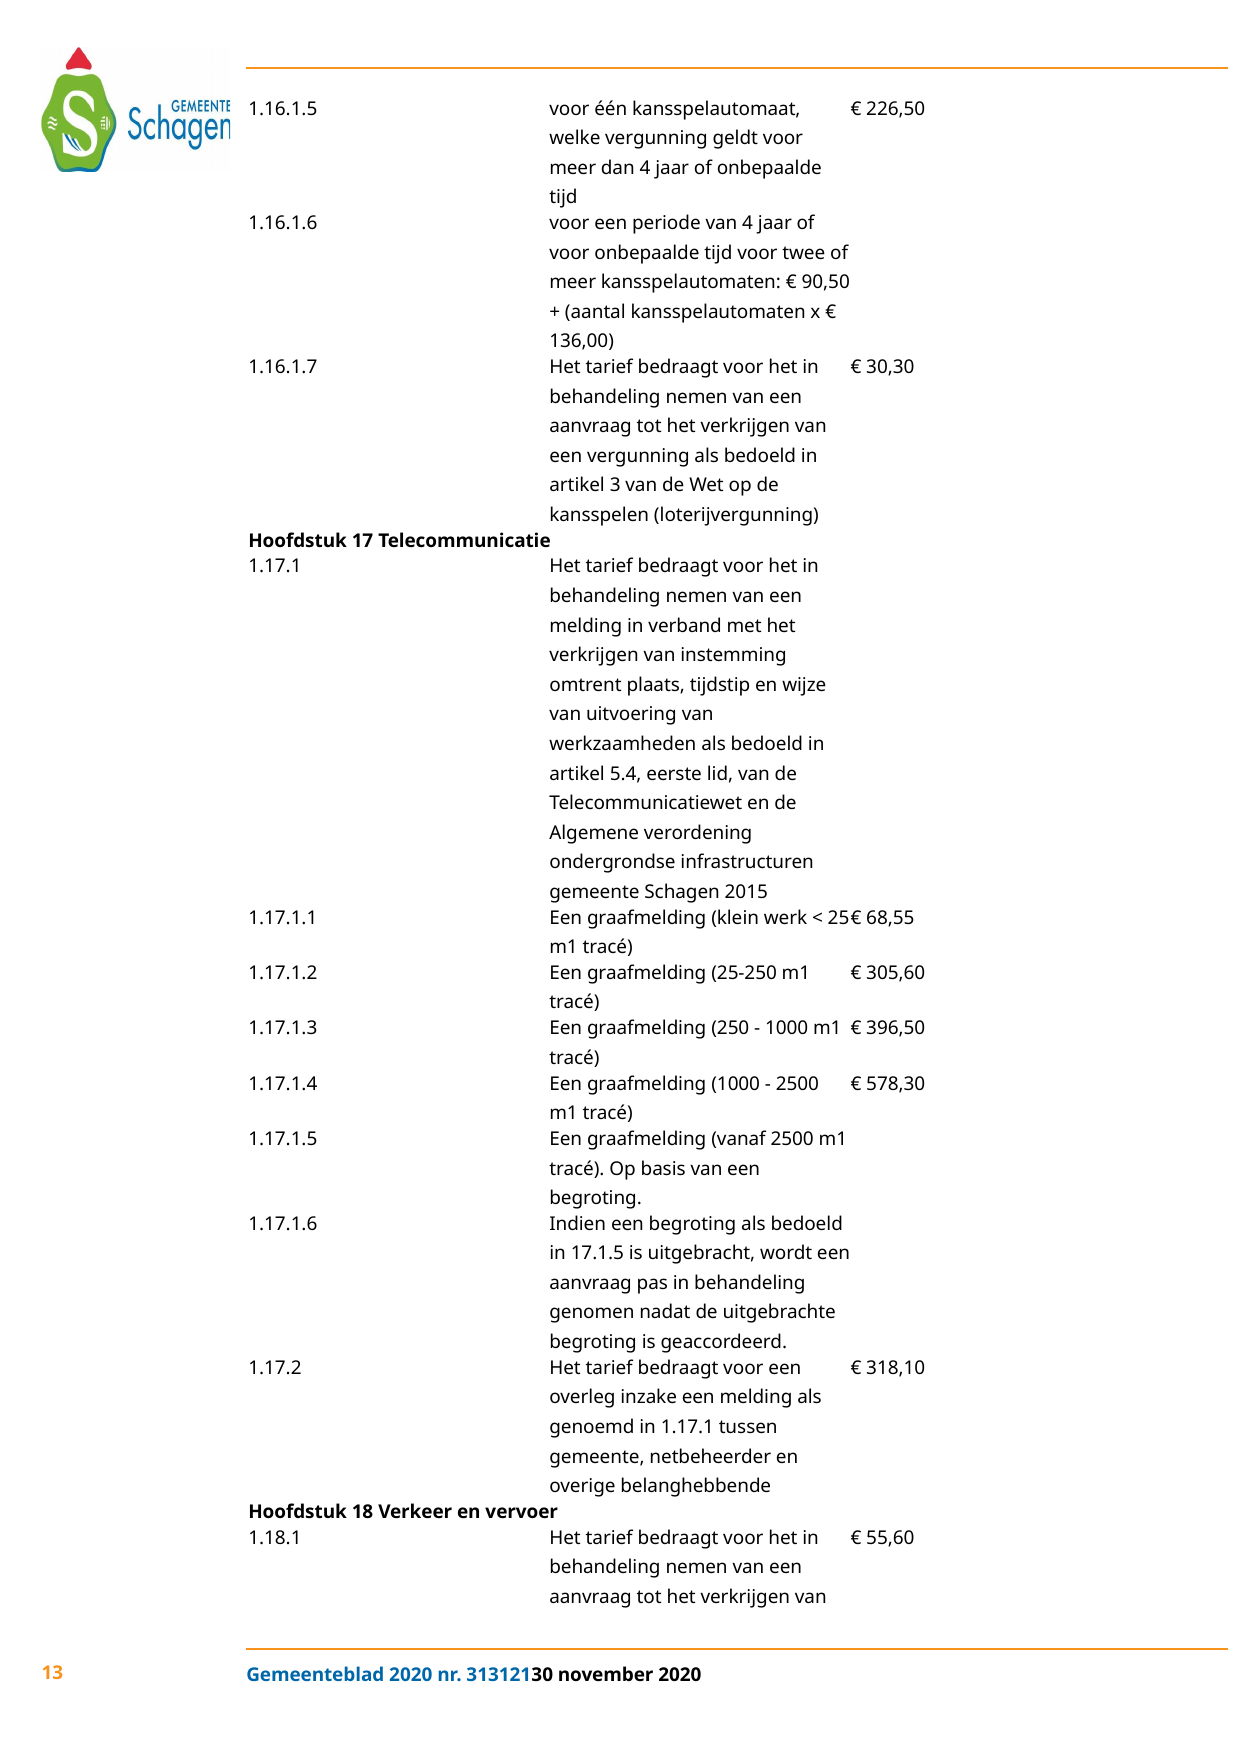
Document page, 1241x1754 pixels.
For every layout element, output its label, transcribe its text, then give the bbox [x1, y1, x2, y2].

table_cell [850, 1210, 1152, 1354]
table_cell Het tarief bedraagt voor het in behandeling nemen van een melding in verband met het verkrijgen van instemming omtrent plaats, tijdstip en wijze van uitvoering van werkzaamheden als bedoeld in artikel 5.4, eerste lid, van de Telecommunicatiewet en de Algemene verordening ondergrondse infrastructuren gemeente Schagen 2015 [549, 553, 850, 904]
table_cell [850, 1125, 1152, 1210]
table_cell [850, 553, 1152, 904]
table_cell 1.17.1.1 [248, 904, 549, 959]
table_cell Een graafmelding (25-250 m1 tracé) [549, 959, 850, 1014]
table_cell € 396,50 [850, 1015, 1152, 1070]
table_cell 1.17.2 [248, 1354, 549, 1498]
picture [41, 47, 231, 172]
table_cell Een graafmelding (250 - 1000 m1 tracé) [549, 1015, 850, 1070]
table_cell 1.17.1.3 [248, 1015, 549, 1070]
table_cell Het tarief bedraagt voor het in behandeling nemen van een aanvraag tot het verkrijgen van [549, 1524, 850, 1609]
table_cell 1.16.1.7 [248, 353, 549, 527]
table_cell € 305,60 [850, 959, 1152, 1014]
table_cell € 55,60 [850, 1524, 1152, 1609]
table_cell Een graafmelding (1000 - 2500 m1 tracé) [549, 1070, 850, 1125]
table_cell voor een periode van 4 jaar of voor onbepaalde tijd voor twee of meer kansspelautomaten: € 90,50 + (aantal kansspelautomaten x € 136,00) [549, 209, 850, 353]
table_cell 1.16.1.6 [248, 209, 549, 353]
table_cell 1.17.1.6 [248, 1210, 549, 1354]
table_cell Het tarief bedraagt voor het in behandeling nemen van een aanvraag tot het verkrijgen van een vergunning als bedoeld in artikel 3 van de Wet op de kansspelen (loterijvergunning) [549, 353, 850, 527]
table_cell 1.16.1.5 [248, 95, 549, 209]
table_cell 1.17.1.2 [248, 959, 549, 1014]
table_cell [850, 209, 1152, 353]
table_cell Hoofdstuk 18 Verkeer en vervoer [248, 1498, 1152, 1524]
table_cell € 578,30 [850, 1070, 1152, 1125]
table_cell Een graafmelding (klein werk < 25 m1 tracé) [549, 904, 850, 959]
table_cell € 30,30 [850, 353, 1152, 527]
table_cell Het tarief bedraagt voor een overleg inzake een melding als genoemd in 1.17.1 tussen gemeente, netbeheerder en overige belanghebbende [549, 1354, 850, 1498]
table_cell € 226,50 [850, 95, 1152, 209]
table_cell Indien een begroting als bedoeld in 17.1.5 is uitgebracht, wordt een aanvraag pas in behandeling genomen nadat de uitgebrachte begroting is geaccordeerd. [549, 1210, 850, 1354]
table_cell 1.17.1.5 [248, 1125, 549, 1210]
table_cell 1.17.1 [248, 553, 549, 904]
table_cell € 68,55 [850, 904, 1152, 959]
table_cell voor één kansspelautomaat, welke vergunning geldt voor meer dan 4 jaar of onbepaalde tijd [549, 95, 850, 209]
table_cell € 318,10 [850, 1354, 1152, 1498]
table_cell Hoofdstuk 17 Telecommunicatie [248, 527, 1152, 553]
table_cell 1.17.1.4 [248, 1070, 549, 1125]
table_cell 1.18.1 [248, 1524, 549, 1609]
table_cell Een graafmelding (vanaf 2500 m1 tracé). Op basis van een begroting. [549, 1125, 850, 1210]
